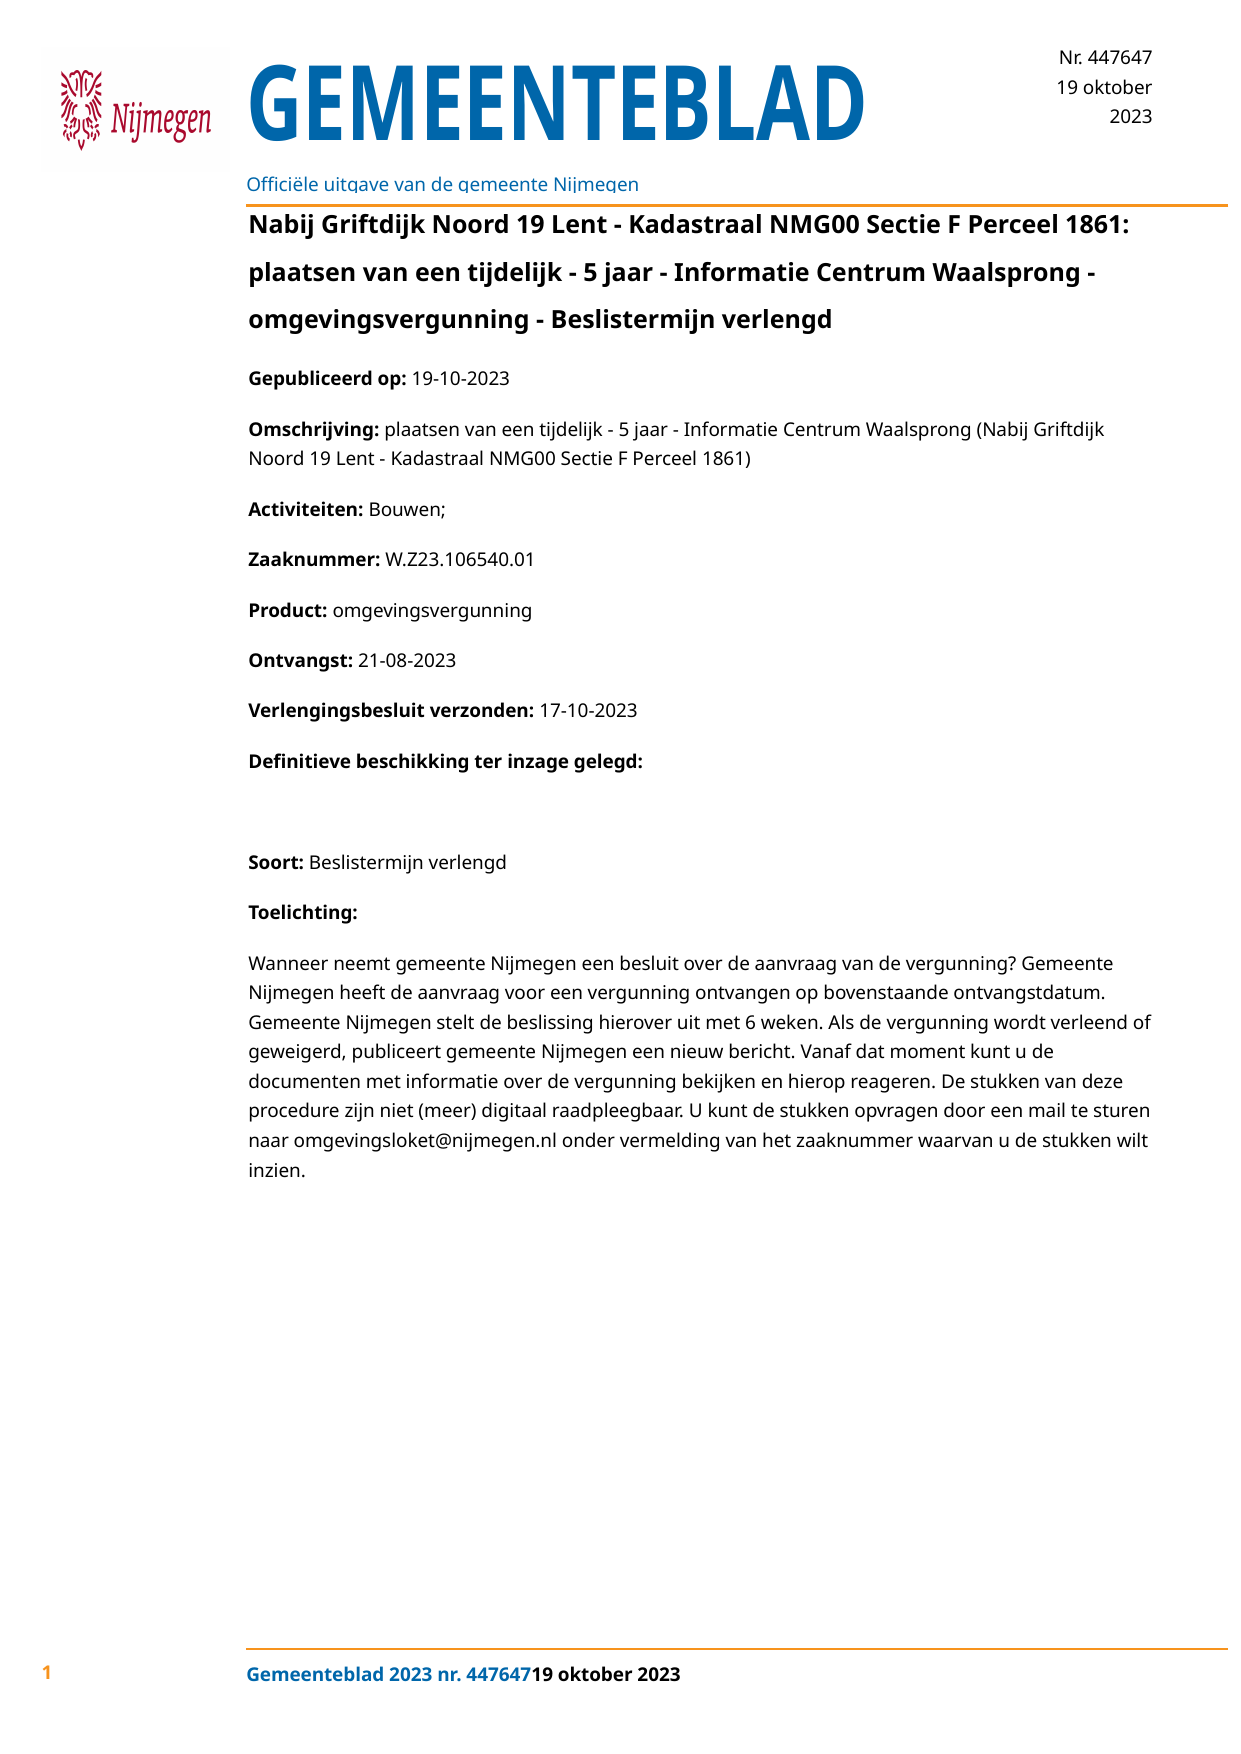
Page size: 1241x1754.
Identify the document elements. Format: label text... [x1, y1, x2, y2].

text Gepubliceerd op: 19-10-2023 [248, 366, 1152, 391]
text Activiteiten: Bouwen; [248, 496, 1152, 522]
text Toelichting: [248, 899, 1152, 925]
text Zaaknummer: W.Z23.106540.01 [248, 546, 1152, 572]
picture [41, 47, 231, 172]
text Nabij Griftdijk Noord 19 Lent - Kadastraal NMG00 Sectie F Perceel 1861: plaatsen van een tijdelijk - 5 jaar - Informatie Centrum Waalsprong - omgevingsvergunning - Beslistermijn verlengd [248, 207, 1152, 336]
text Omschrijving: plaatsen van een tijdelijk - 5 jaar - Informatie Centrum Waalsprong (Nabij Griftdijk Noord 19 Lent - Kadastraal NMG00 Sectie F Perceel 1861) [248, 416, 1152, 471]
text Ontvangst: 21-08-2023 [248, 647, 1152, 673]
text Wanneer neemt gemeente Nijmegen een besluit over de aanvraag van de vergunning? Gemeente Nijmegen heeft de aanvraag voor een vergunning ontvangen op bovenstaande ontvangstdatum. Gemeente Nijmegen stelt de beslissing hierover uit met 6 weken. Als de vergunning wordt verleend of geweigerd, publiceert gemeente Nijmegen een nieuw bericht. Vanaf dat moment kunt u de documenten met informatie over de vergunning bekijken en hierop reageren. De stukken van deze procedure zijn niet (meer) digitaal raadpleegbaar. U kunt de stukken opvragen door een mail te sturen naar omgevingsloket@nijmegen.nl onder vermelding van het zaaknummer waarvan u de stukken wilt inzien. [248, 950, 1152, 1182]
text Verlengingsbesluit verzonden: 17-10-2023 [248, 698, 1152, 723]
text Definitieve beschikking ter inzage gelegd: [248, 748, 1152, 774]
text Soort: Beslistermijn verlengd [248, 849, 1152, 874]
text Product: omgevingsvergunning [248, 597, 1152, 622]
